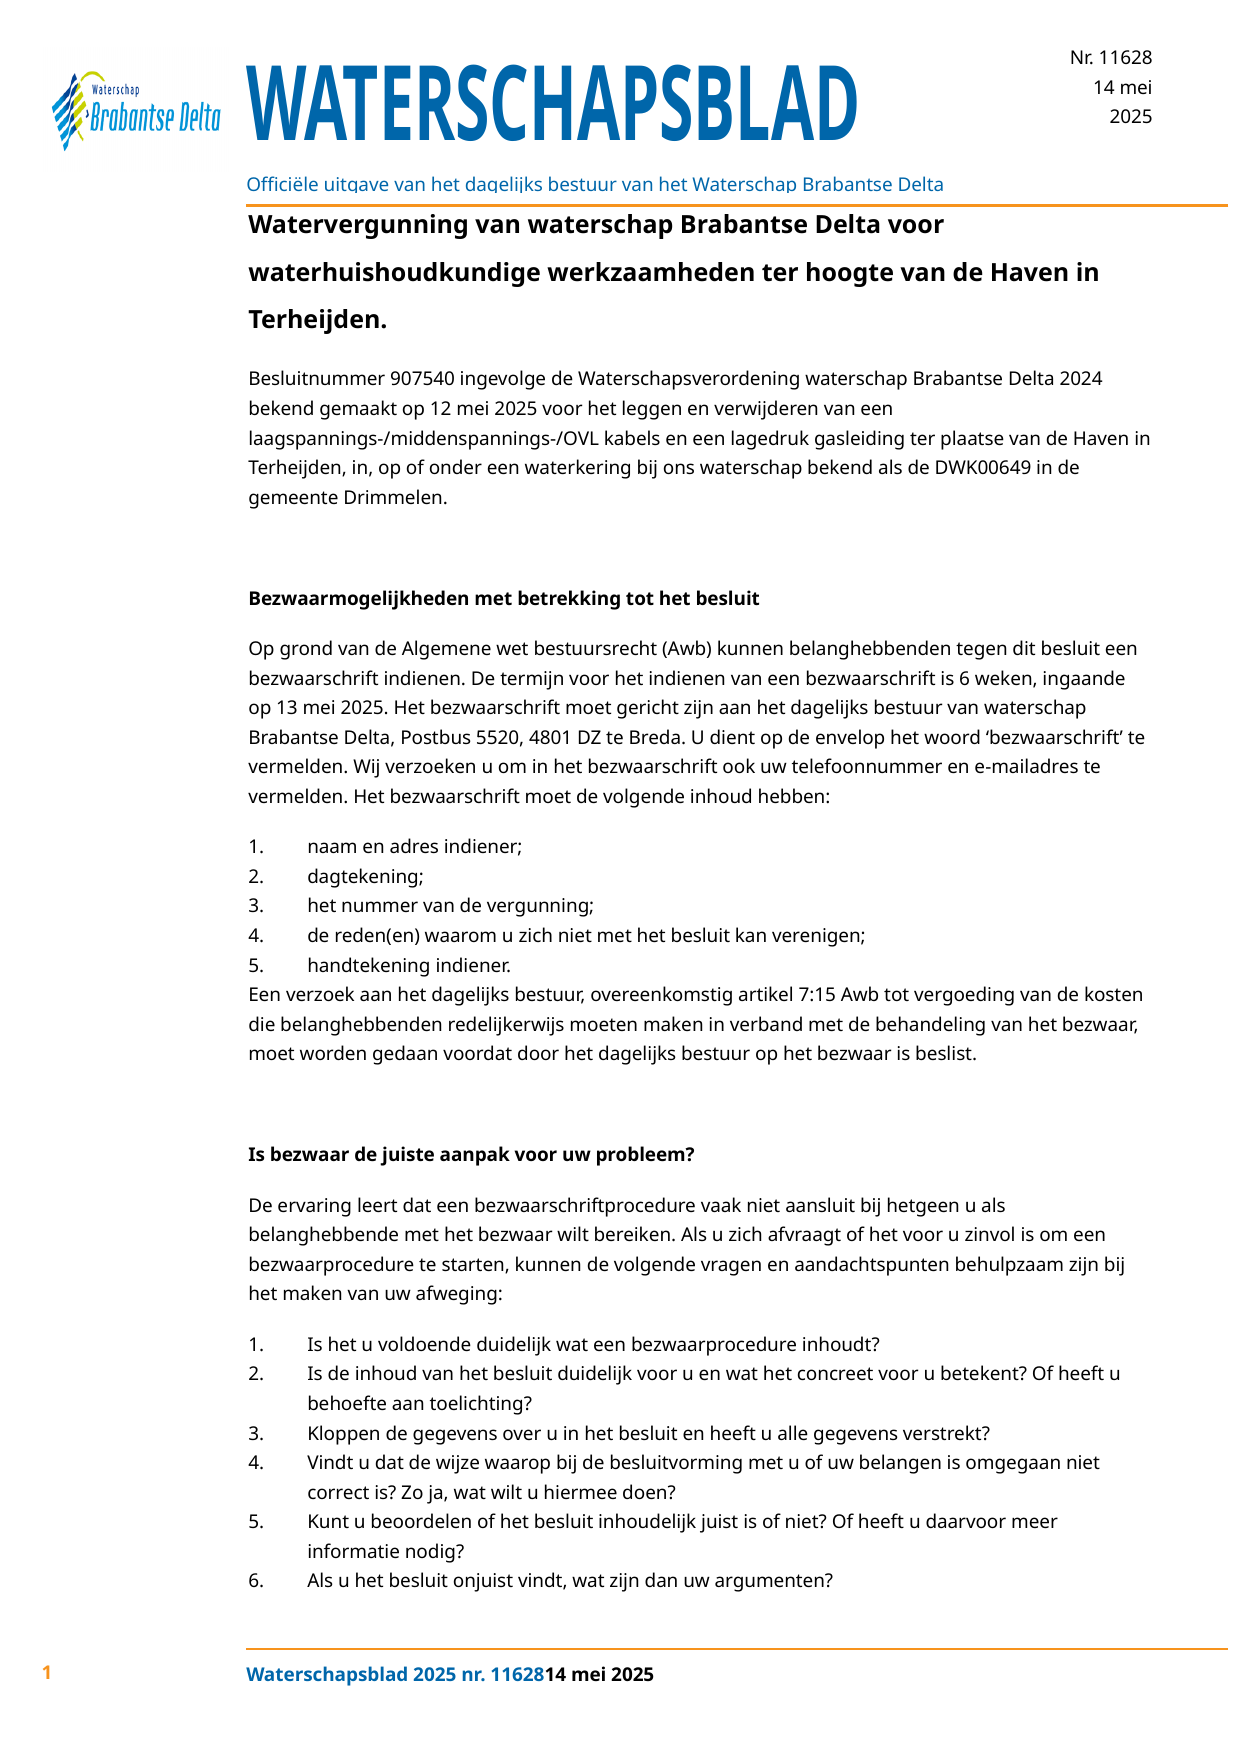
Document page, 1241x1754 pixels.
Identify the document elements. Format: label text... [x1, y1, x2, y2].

list de reden(en) waarom u zich niet met het besluit kan verenigen; [248, 922, 1152, 948]
text Is bezwaar de juiste aanpak voor uw probleem? [248, 1141, 1152, 1167]
list dagtekening; [248, 863, 1152, 889]
text Een verzoek aan het dagelijks bestuur, overeenkomstig artikel 7:15 Awb tot vergoeding van de kosten die belanghebbenden redelijkerwijs moeten maken in verband met de behandeling van het bezwaar, moet worden gedaan voordat door het dagelijks bestuur op het bezwaar is beslist. [248, 981, 1152, 1066]
text Watervergunning van waterschap Brabantse Delta voor waterhuishoudkundige werkzaamheden ter hoogte van de Haven in Terheijden. [248, 207, 1152, 336]
text De ervaring leert dat een bezwaarschriftprocedure vaak niet aansluit bij hetgeen u als belanghebbende met het bezwaar wilt bereiken. Als u zich afvraagt of het voor u zinvol is om een bezwaarprocedure te starten, kunnen de volgende vragen en aandachtspunten behulpzaam zijn bij het maken van uw afweging: [248, 1192, 1152, 1306]
list Kunt u beoordelen of het besluit inhoudelijk juist is of niet? Of heeft u daarvoor meer informatie nodig? [248, 1508, 1152, 1564]
text Besluitnummer 907540 ingevolge de Waterschapsverordening waterschap Brabantse Delta 2024 bekend gemaakt op 12 mei 2025 voor het leggen en verwijderen van een laagspannings-/middenspannings-/OVL kabels en een lagedruk gasleiding ter plaatse van de Haven in Terheijden, in, op of onder een waterkering bij ons waterschap bekend als de DWK00649 in de gemeente Drimmelen. [248, 366, 1152, 509]
list Kloppen de gegevens over u in het besluit en heeft u alle gegevens verstrekt? [248, 1420, 1152, 1445]
picture [41, 47, 231, 172]
list handtekening indiener. [248, 952, 1152, 977]
text Bezwaarmogelijkheden met betrekking tot het besluit [248, 585, 1152, 610]
list het nummer van de vergunning; [248, 893, 1152, 918]
list Als u het besluit onjuist vindt, wat zijn dan uw argumenten? [248, 1568, 1152, 1593]
list Vindt u dat de wijze waarop bij de besluitvorming met u of uw belangen is omgegaan niet correct is? Zo ja, wat wilt u hiermee doen? [248, 1449, 1152, 1504]
list naam en adres indiener; [248, 833, 1152, 859]
text Op grond van de Algemene wet bestuursrecht (Awb) kunnen belanghebbenden tegen dit besluit een bezwaarschrift indienen. De termijn voor het indienen van een bezwaarschrift is 6 weken, ingaande op 13 mei 2025. Het bezwaarschrift moet gericht zijn aan het dagelijks bestuur van waterschap Brabantse Delta, Postbus 5520, 4801 DZ te Breda. U dient op de envelop het woord ‘bezwaarschrift’ te vermelden. Wij verzoeken u om in het bezwaarschrift ook uw telefoonnummer en e‑mailadres te vermelden. Het bezwaarschrift moet de volgende inhoud hebben: [248, 635, 1152, 809]
list Is het u voldoende duidelijk wat een bezwaarprocedure inhoudt? [248, 1331, 1152, 1357]
list Is de inhoud van het besluit duidelijk voor u en wat het concreet voor u betekent? Of heeft u behoefte aan toelichting? [248, 1361, 1152, 1416]
